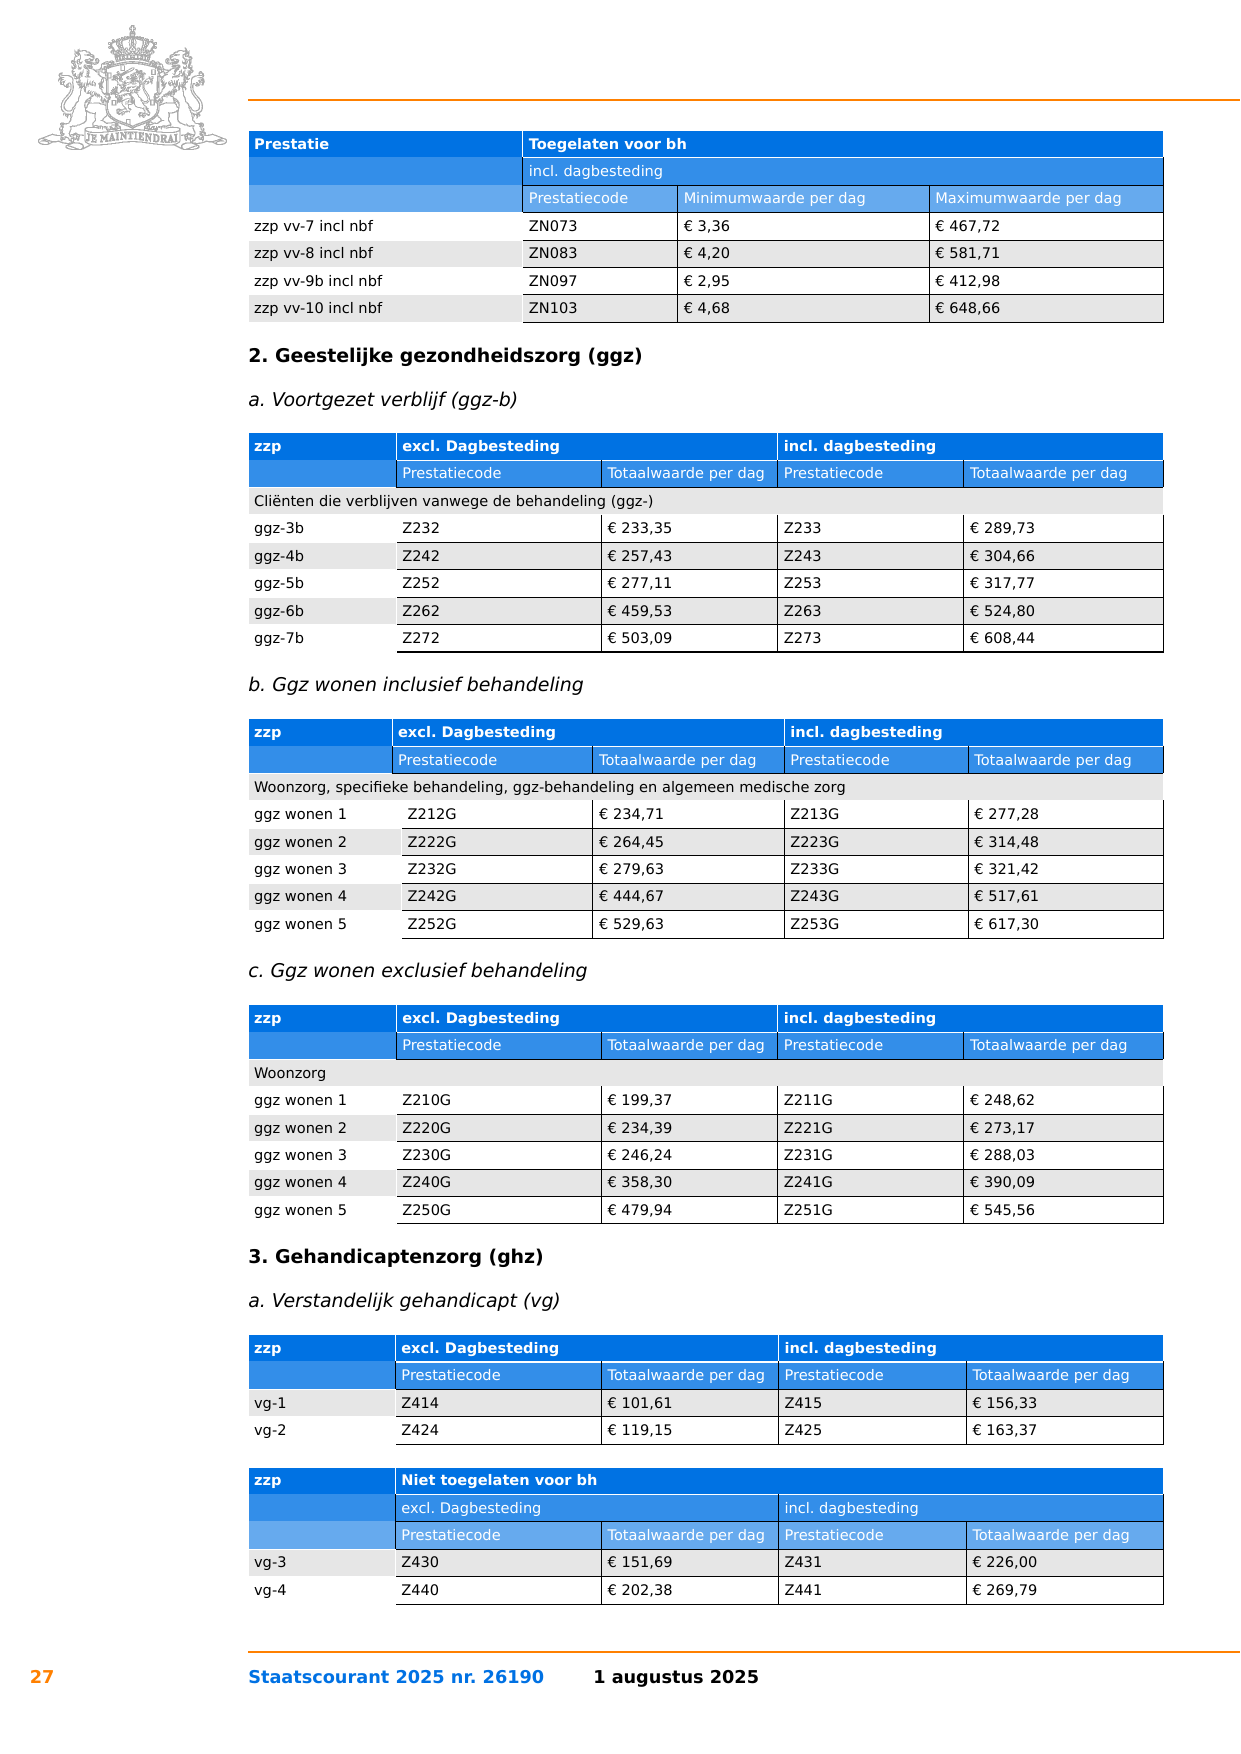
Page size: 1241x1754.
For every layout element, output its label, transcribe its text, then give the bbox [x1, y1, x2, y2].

table_cell ZN103 [523, 295, 677, 322]
table_cell Z233G [785, 856, 968, 883]
table_cell Z242G [402, 884, 592, 910]
subtitle a. Verstandelijk gehandicapt (vg) [248, 1290, 1163, 1312]
table_cell € 3,36 [678, 213, 929, 239]
table_header zzp [249, 433, 396, 460]
table_cell € 257,43 [602, 543, 777, 569]
table_cell € 321,42 [969, 856, 1163, 883]
table_header excl. Dagbesteding [396, 1335, 778, 1361]
table_cell € 358,30 [602, 1170, 777, 1196]
table_cell € 289,73 [964, 516, 1163, 542]
table_header excl. Dagbesteding [393, 719, 784, 746]
table_header incl. dagbesteding [785, 719, 1163, 746]
table_cell Totaalwaarde per dag [602, 461, 777, 487]
table_cell ggz wonen 5 [249, 911, 401, 937]
table_cell ZN083 [523, 241, 677, 267]
table_cell zzp vv-7 incl nbf [249, 213, 522, 239]
table_cell € 273,17 [964, 1115, 1163, 1141]
table_cell Prestatiecode [396, 1363, 601, 1389]
table_cell ggz-6b [249, 598, 396, 624]
table_cell € 581,71 [930, 241, 1163, 267]
table_cell € 279,63 [593, 856, 784, 883]
table_cell Z263 [778, 598, 963, 624]
table_cell € 4,68 [678, 295, 929, 322]
table_cell vg-3 [249, 1550, 395, 1576]
table_cell € 479,94 [602, 1197, 777, 1223]
table_cell Z272 [397, 625, 601, 651]
table_cell € 202,38 [602, 1577, 778, 1603]
table_cell Prestatiecode [397, 461, 601, 487]
table_cell Prestatiecode [779, 1522, 966, 1549]
table_cell Z441 [779, 1577, 966, 1603]
table_cell € 317,77 [964, 570, 1163, 597]
table_cell € 608,44 [964, 625, 1163, 651]
table_cell Z440 [396, 1577, 601, 1603]
table_cell Z430 [396, 1550, 601, 1576]
table_cell Maximumwaarde per dag [930, 186, 1163, 212]
table_cell ggz wonen 2 [249, 1115, 396, 1141]
table_cell € 277,11 [602, 570, 777, 597]
table_cell vg-2 [249, 1417, 395, 1443]
table_cell € 288,03 [964, 1142, 1163, 1168]
table_cell Z414 [396, 1390, 601, 1416]
table_cell ggz wonen 3 [249, 1142, 396, 1168]
table_header zzp [249, 719, 392, 746]
table_cell Z232 [397, 516, 601, 542]
subtitle c. Ggz wonen exclusief behandeling [248, 960, 1163, 982]
table_cell Prestatiecode [393, 747, 592, 773]
table_cell ggz-3b [249, 516, 396, 542]
table_header Prestatie [249, 131, 522, 157]
table_header incl. dagbesteding [779, 1335, 1163, 1361]
table_cell € 459,53 [602, 598, 777, 624]
table_cell Z220G [397, 1115, 601, 1141]
table_header excl. Dagbesteding [397, 433, 777, 460]
table_cell € 304,66 [964, 543, 1163, 569]
table_cell Z232G [402, 856, 592, 883]
table_cell Z415 [779, 1390, 966, 1416]
table_cell Z230G [397, 1142, 601, 1168]
table_cell Totaalwaarde per dag [967, 1522, 1163, 1549]
table_cell € 467,72 [930, 213, 1163, 239]
table_cell € 390,09 [964, 1170, 1163, 1196]
table_cell € 234,39 [602, 1115, 777, 1141]
table_cell € 119,15 [602, 1417, 778, 1443]
table_cell ggz-4b [249, 543, 396, 569]
table_cell ggz wonen 4 [249, 884, 401, 910]
table_cell zzp vv-8 incl nbf [249, 241, 522, 267]
table_header excl. Dagbesteding [397, 1005, 777, 1032]
table_cell ggz wonen 1 [249, 801, 401, 828]
table_cell Woonzorg, specifieke behandeling, ggz-behandeling en algemeen medische zorg [249, 774, 1163, 800]
table_cell vg-1 [249, 1390, 395, 1416]
table_cell Z210G [397, 1088, 601, 1114]
table_cell Z211G [778, 1088, 963, 1114]
subtitle 3. Gehandicaptenzorg (ghz) [248, 1246, 1163, 1268]
table_cell Prestatiecode [785, 747, 968, 773]
table_cell Cliënten die verblijven vanwege de behandeling (ggz-) [249, 488, 1163, 514]
table_cell Z252 [397, 570, 601, 597]
table_cell € 163,37 [967, 1417, 1163, 1443]
table_cell € 199,37 [602, 1088, 777, 1114]
table_cell € 617,30 [969, 911, 1163, 937]
table_cell Z213G [785, 801, 968, 828]
table_cell ggz wonen 3 [249, 856, 401, 883]
table_cell € 234,71 [593, 801, 784, 828]
table_cell Z431 [779, 1550, 966, 1576]
table_cell ggz wonen 4 [249, 1170, 396, 1196]
table_cell Totaalwaarde per dag [602, 1363, 778, 1389]
table_cell Prestatiecode [779, 1363, 966, 1389]
table_cell Z221G [778, 1115, 963, 1141]
table_header zzp [249, 1005, 396, 1032]
table_cell € 648,66 [930, 295, 1163, 322]
table_cell Z250G [397, 1197, 601, 1223]
table_cell ggz wonen 1 [249, 1088, 396, 1114]
table_cell Z253G [785, 911, 968, 937]
table_cell € 269,79 [967, 1577, 1163, 1603]
table_cell € 248,62 [964, 1088, 1163, 1114]
table_cell vg-4 [249, 1577, 395, 1603]
table_cell Prestatiecode [778, 1033, 963, 1059]
table_cell Prestatiecode [778, 461, 963, 487]
table_cell zzp vv-9b incl nbf [249, 268, 522, 294]
table_cell € 246,24 [602, 1142, 777, 1168]
table_cell Totaalwaarde per dag [964, 1033, 1163, 1059]
table_cell € 277,28 [969, 801, 1163, 828]
table_cell Z241G [778, 1170, 963, 1196]
table_cell ZN073 [523, 213, 677, 239]
table_cell ggz-7b [249, 625, 396, 651]
table_cell Totaalwaarde per dag [967, 1363, 1163, 1389]
table_cell excl. Dagbesteding [396, 1495, 778, 1521]
table_cell incl. dagbesteding [779, 1495, 1163, 1521]
table_cell Z424 [396, 1417, 601, 1443]
subtitle b. Ggz wonen inclusief behandeling [248, 674, 1163, 696]
table_cell Z212G [402, 801, 592, 828]
table_cell Z252G [402, 911, 592, 937]
table_cell Z240G [397, 1170, 601, 1196]
table_cell Totaalwaarde per dag [969, 747, 1163, 773]
table_cell incl. dagbesteding [523, 158, 1163, 185]
table_cell Z233 [778, 516, 963, 542]
table_header zzp [249, 1335, 395, 1361]
table_cell ggz wonen 5 [249, 1197, 396, 1223]
table_cell Woonzorg [249, 1060, 1163, 1086]
table_cell Z425 [779, 1417, 966, 1443]
table_header incl. dagbesteding [778, 1005, 1163, 1032]
table_header Toegelaten voor bh [523, 131, 1163, 157]
table_header zzp [249, 1468, 395, 1494]
table_cell € 529,63 [593, 911, 784, 937]
table_cell € 226,00 [967, 1550, 1163, 1576]
table_cell Z262 [397, 598, 601, 624]
table_cell € 444,67 [593, 884, 784, 910]
table_cell Totaalwaarde per dag [602, 1522, 778, 1549]
table_cell € 517,61 [969, 884, 1163, 910]
table_cell € 314,48 [969, 829, 1163, 855]
table_cell € 233,35 [602, 516, 777, 542]
table_cell Z243G [785, 884, 968, 910]
table_cell € 503,09 [602, 625, 777, 651]
table_cell Totaalwaarde per dag [964, 461, 1163, 487]
table_cell Prestatiecode [397, 1033, 601, 1059]
table_cell € 151,69 [602, 1550, 778, 1576]
table_cell Z243 [778, 543, 963, 569]
subtitle 2. Geestelijke gezondheidszorg (ggz) [248, 344, 1163, 367]
table_cell € 264,45 [593, 829, 784, 855]
table_cell € 412,98 [930, 268, 1163, 294]
table_header incl. dagbesteding [778, 433, 1163, 460]
table_cell Z253 [778, 570, 963, 597]
table_cell € 545,56 [964, 1197, 1163, 1223]
subtitle a. Voortgezet verblijf (ggz-b) [248, 388, 1163, 410]
table_cell € 2,95 [678, 268, 929, 294]
table_cell Totaalwaarde per dag [602, 1033, 777, 1059]
table_cell € 101,61 [602, 1390, 778, 1416]
table_cell Z231G [778, 1142, 963, 1168]
table_cell ggz wonen 2 [249, 829, 401, 855]
table_cell zzp vv-10 incl nbf [249, 295, 522, 322]
table_header Niet toegelaten voor bh [396, 1468, 1163, 1494]
table_cell Z223G [785, 829, 968, 855]
table_cell Z273 [778, 625, 963, 651]
table_cell Z222G [402, 829, 592, 855]
table_cell € 524,80 [964, 598, 1163, 624]
table_cell Minimumwaarde per dag [678, 186, 929, 212]
table_cell ZN097 [523, 268, 677, 294]
table_cell € 4,20 [678, 241, 929, 267]
table_cell Totaalwaarde per dag [593, 747, 784, 773]
picture [38, 25, 227, 150]
table_cell Z251G [778, 1197, 963, 1223]
table_cell ggz-5b [249, 570, 396, 597]
table_cell Z242 [397, 543, 601, 569]
table_cell Prestatiecode [396, 1522, 601, 1549]
table_cell € 156,33 [967, 1390, 1163, 1416]
table_cell Prestatiecode [523, 186, 677, 212]
